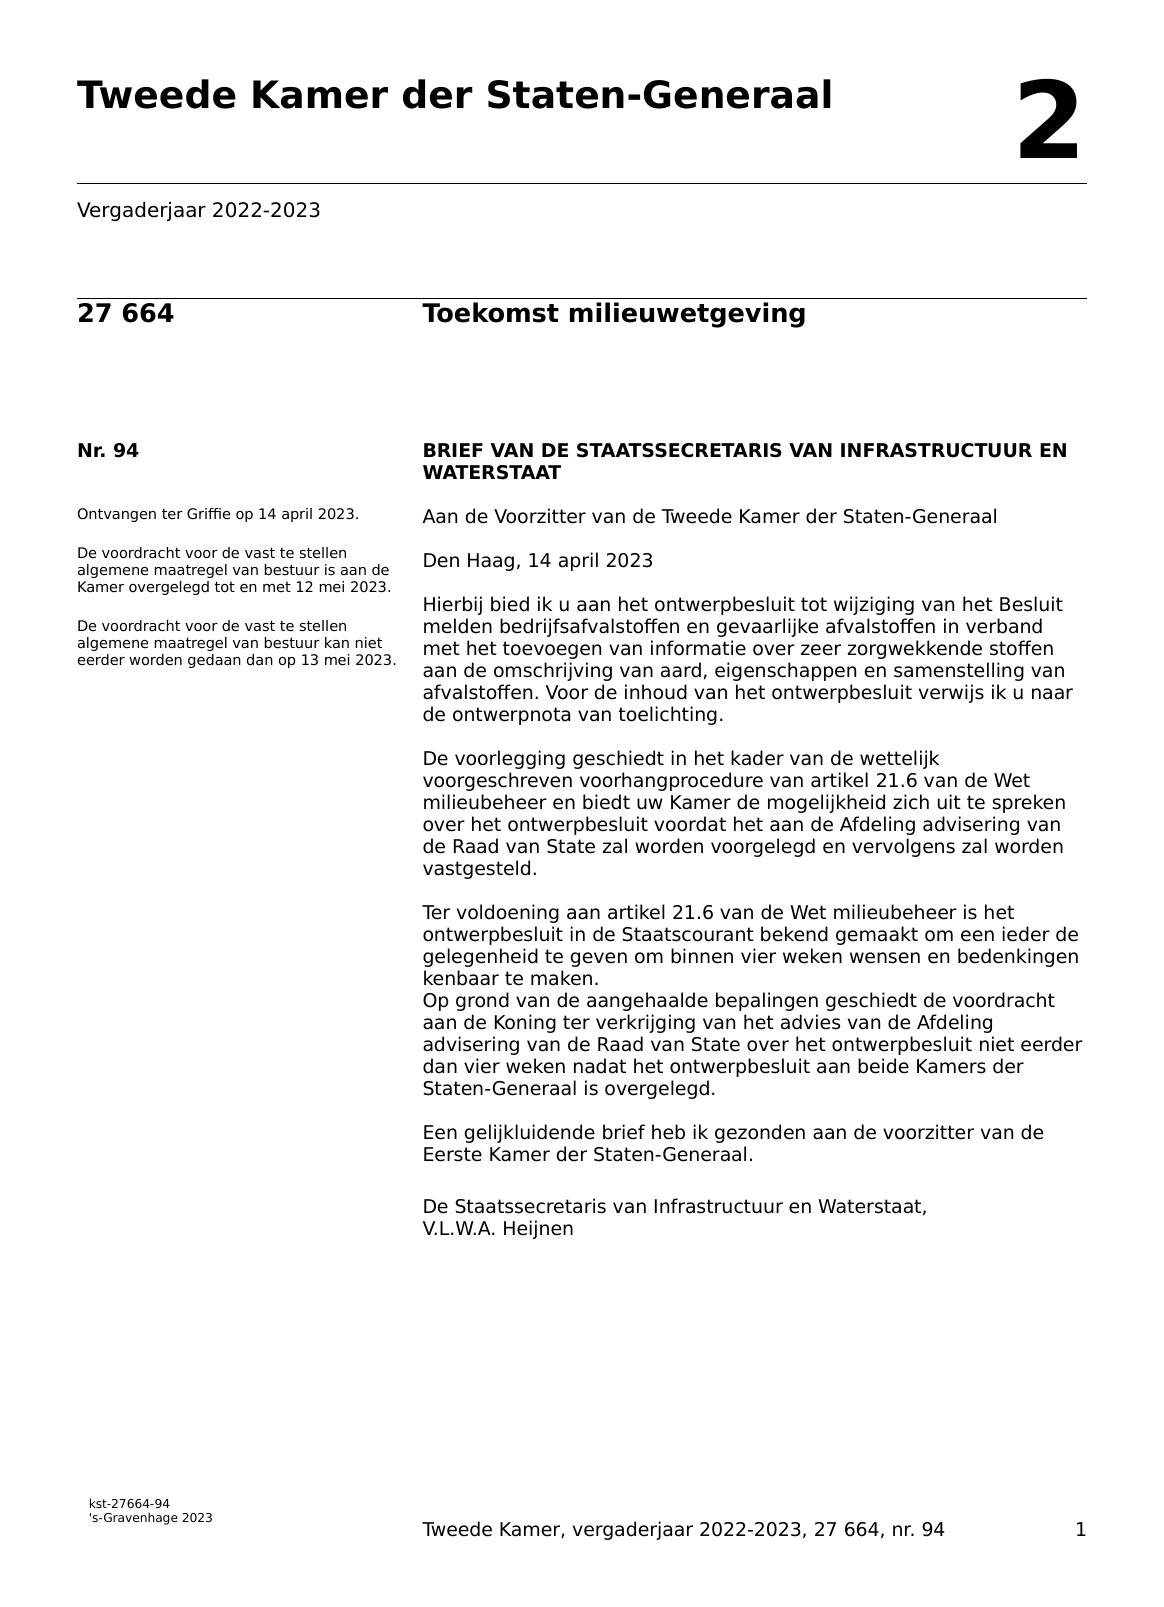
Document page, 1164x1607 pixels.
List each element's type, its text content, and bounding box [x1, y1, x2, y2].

text Een gelijkluidende brief heb ik gezonden aan de voorzitter van de Eerste Kamer der Staten-Generaal. [422, 1122, 1087, 1166]
subtitle Nr. 94 BRIEF VAN DE STAATSSECRETARIS VAN INFRASTRUCTUUR EN WATERSTAAT [77, 440, 1087, 484]
text De voorlegging geschiedt in het kader van de wettelijk voorgeschreven voorhangprocedure van artikel 21.6 van de Wet milieubeheer en biedt uw Kamer de mogelijkheid zich uit te spreken over het ontwerpbesluit voordat het aan de Afdeling advisering van de Raad van State zal worden voorgelegd en vervolgens zal worden vastgesteld. [422, 748, 1087, 880]
text 's-Gravenhage 2023 [88, 1511, 323, 1525]
text [77, 596, 399, 618]
text Ontvangen ter Griffie op 14 april 2023. [77, 506, 399, 523]
text De voordracht voor de vast te stellen algemene maatregel van bestuur kan niet eerder worden gedaan dan op 13 mei 2023. [77, 618, 399, 668]
text Ter voldoening aan artikel 21.6 van de Wet milieubeheer is het ontwerpbesluit in de Staatscourant bekend gemaakt om een ieder de gelegenheid te geven om binnen vier weken wensen en bedenkingen kenbaar te maken. [422, 902, 1087, 990]
text De voordracht voor de vast te stellen algemene maatregel van bestuur is aan de Kamer overgelegd tot en met 12 mei 2023. [77, 545, 399, 596]
subtitle 27 664 Toekomst milieuwetgeving [77, 299, 1087, 329]
table_header Tweede Kamer der Staten-Generaal [77, 59, 886, 183]
table_cell Vergaderjaar 2022-2023 [77, 184, 1087, 298]
table_header 2 [886, 59, 1087, 183]
text kst-27664-94 [88, 1497, 323, 1511]
text [77, 523, 399, 545]
text De Staatssecretaris van Infrastructuur en Waterstaat, V.L.W.A. Heijnen [422, 1196, 1087, 1240]
text Den Haag, 14 april 2023 [422, 550, 1087, 572]
text Hierbij bied ik u aan het ontwerpbesluit tot wijziging van het Besluit melden bedrijfsafvalstoffen en gevaarlijke afvalstoffen in verband met het toevoegen van informatie over zeer zorgwekkende stoffen aan de omschrijving van aard, eigenschappen en samenstelling van afvalstoffen. Voor de inhoud van het ontwerpbesluit verwijs ik u naar de ontwerpnota van toelichting. [422, 594, 1087, 726]
text Op grond van de aangehaalde bepalingen geschiedt de voordracht aan de Koning ter verkrijging van het advies van de Afdeling advisering van de Raad van State over het ontwerpbesluit niet eerder dan vier weken nadat het ontwerpbesluit aan beide Kamers der Staten-Generaal is overgelegd. [422, 990, 1087, 1100]
text Aan de Voorzitter van de Tweede Kamer der Staten-Generaal [422, 506, 1087, 528]
